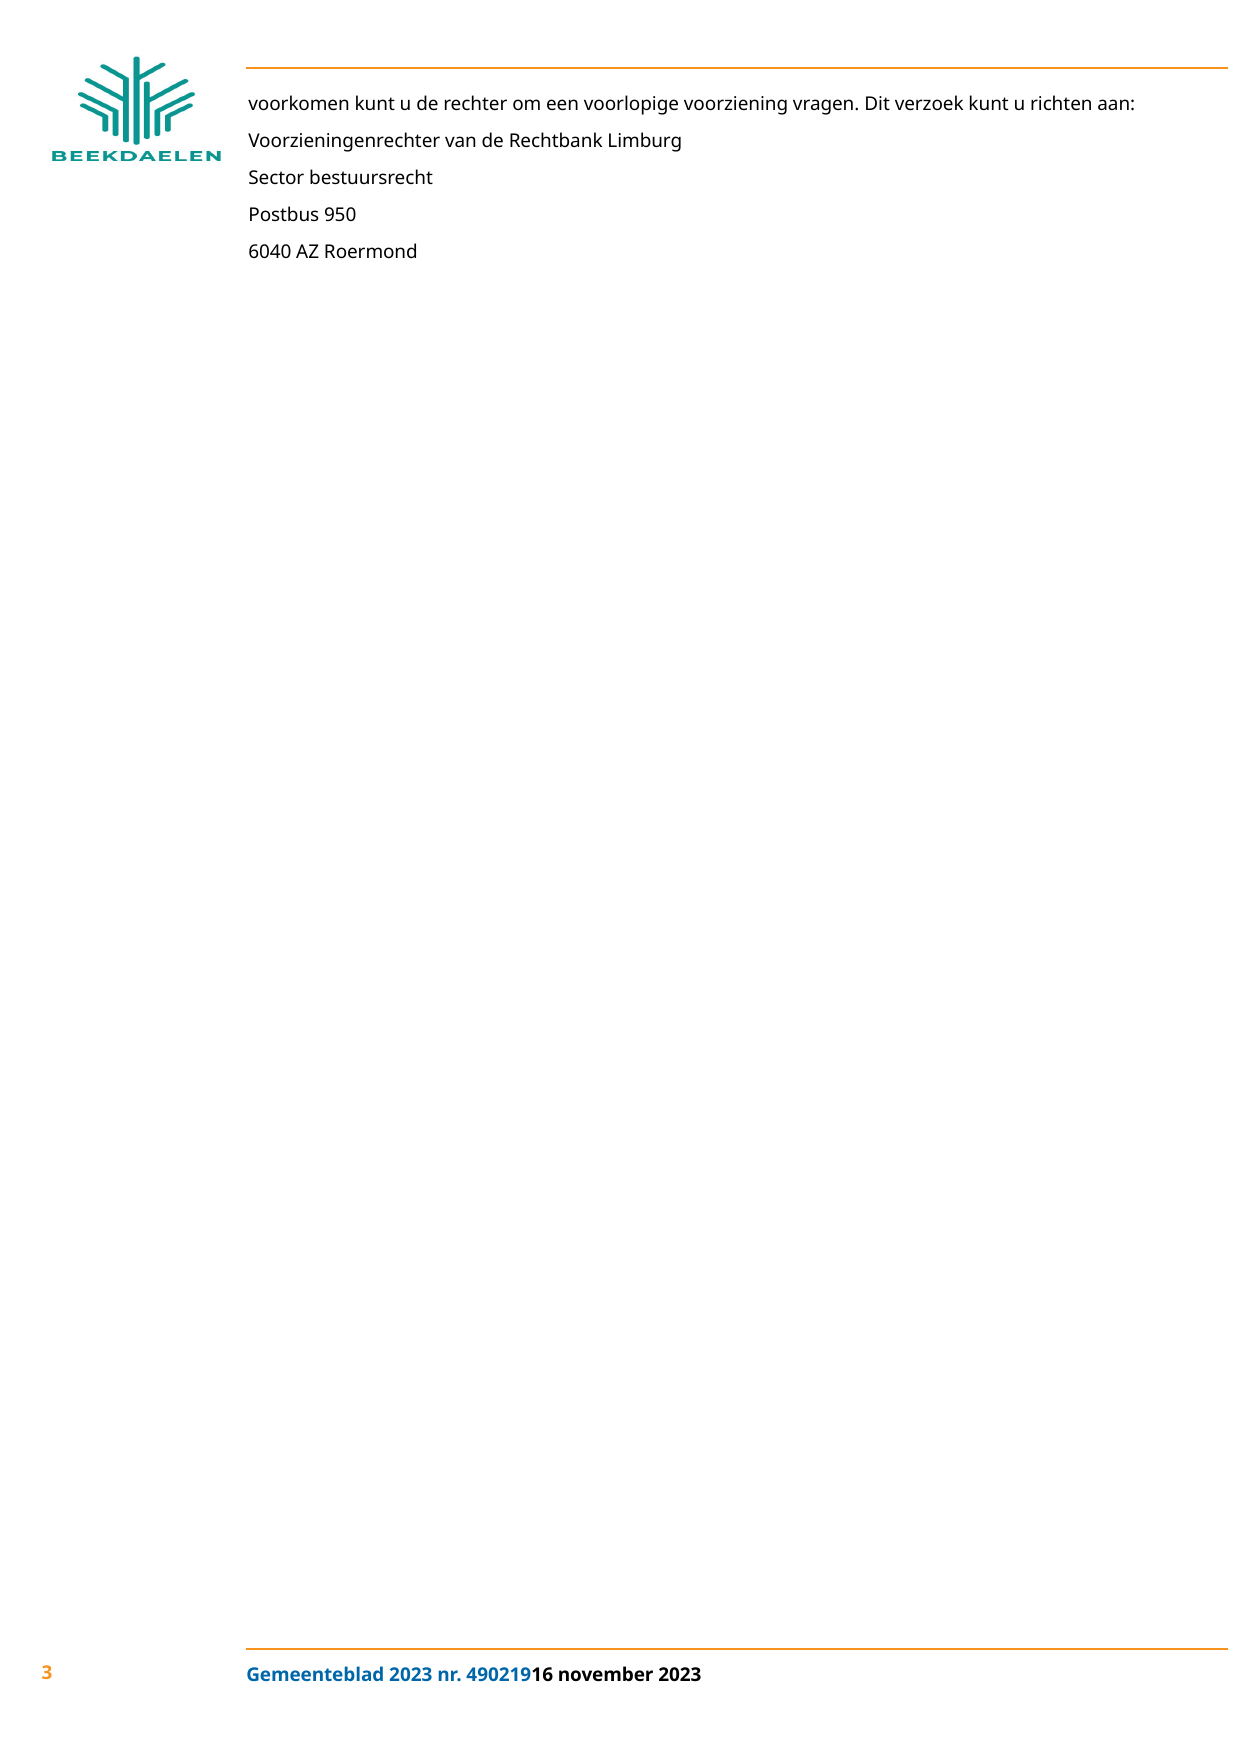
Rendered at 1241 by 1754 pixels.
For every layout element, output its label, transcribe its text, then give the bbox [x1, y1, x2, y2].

picture [41, 47, 231, 172]
text voorkomen kunt u de rechter om een voorlopige voorziening vragen. Dit verzoek kunt u richten aan: [248, 95, 1152, 114]
text Postbus 950 [248, 206, 1152, 225]
text 6040 AZ Roermond [248, 243, 1152, 262]
text Sector bestuursrecht [248, 169, 1152, 188]
text Voorzieningenrechter van de Rechtbank Limburg [248, 132, 1152, 151]
